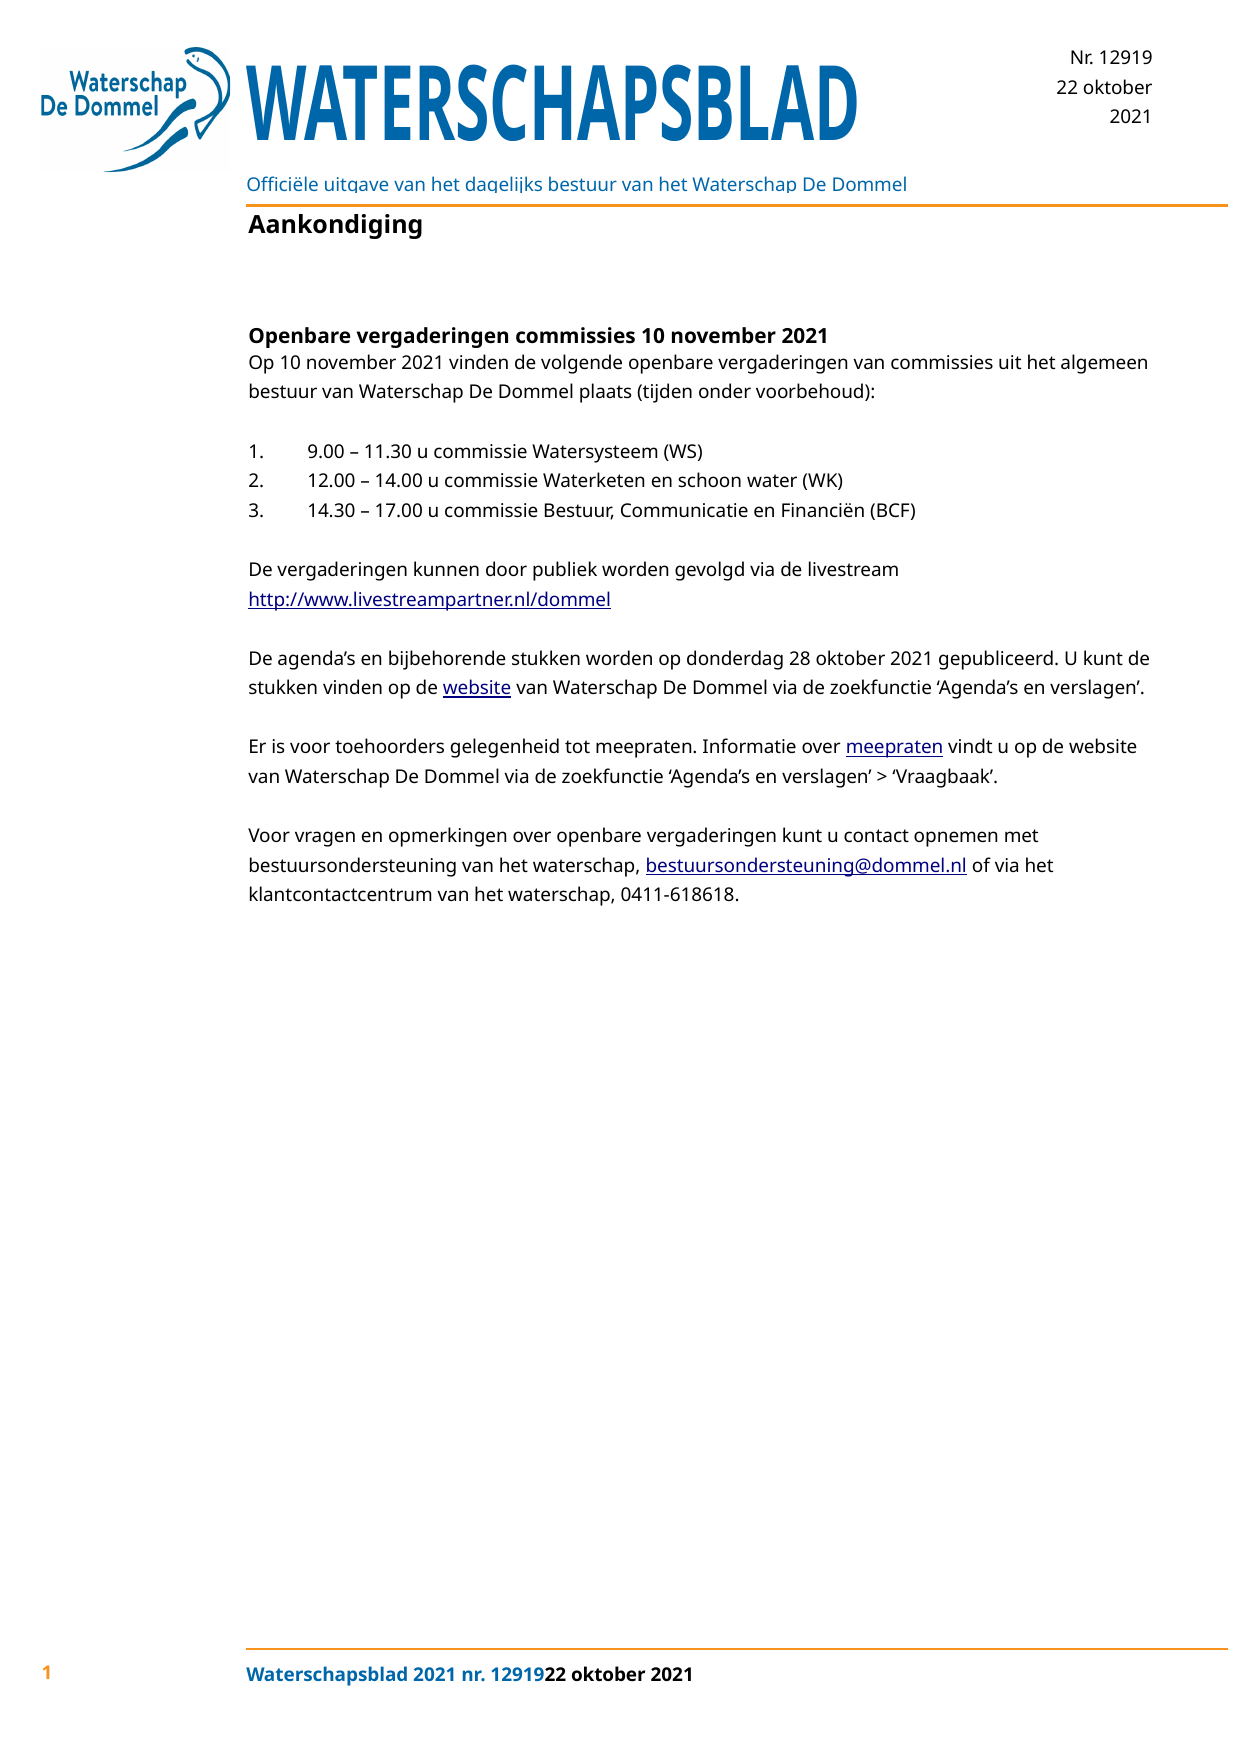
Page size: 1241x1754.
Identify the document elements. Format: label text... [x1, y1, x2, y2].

picture [45, 99, 51, 111]
text Op 10 november 2021 vinden de volgende openbare vergaderingen van commissies uit het algemeen bestuur van Waterschap De Dommel plaats (tijden onder voorbehoud): [248, 349, 1152, 404]
picture [41, 47, 231, 172]
list 9.00 – 11.30 u commissie Watersysteem (WS) [248, 438, 1152, 464]
picture [198, 118, 210, 131]
list 14.30 – 17.00 u commissie Bestuur, Communicatie en Financiën (BCF) [248, 497, 1152, 523]
picture [204, 47, 231, 76]
text De vergaderingen kunnen door publiek worden gevolgd via de livestream http://www.livestreampartner.nl/dommel [248, 556, 1152, 612]
text Openbare vergaderingen commissies 10 november 2021 [248, 321, 1152, 349]
text De agenda’s en bijbehorende stukken worden op donderdag 28 oktober 2021 gepubliceerd. U kunt de stukken vinden op de website van Waterschap De Dommel via de zoekfunctie ‘Agenda’s en verslagen’. [248, 645, 1152, 700]
list 12.00 – 14.00 u commissie Waterketen en schoon water (WK) [248, 467, 1152, 493]
text Voor vragen en opmerkingen over openbare vergaderingen kunt u contact opnemen met bestuursondersteuning van het waterschap, bestuursondersteuning@dommel.nl of via het klantcontactcentrum van het waterschap, 0411-618618. [248, 822, 1152, 907]
text Aankondiging [248, 207, 1152, 241]
text Er is voor toehoorders gelegenheid tot meepraten. Informatie over meepraten vindt u op de website van Waterschap De Dommel via de zoekfunctie ‘Agenda’s en verslagen’ > ‘Vraagbaak’. [248, 734, 1152, 789]
